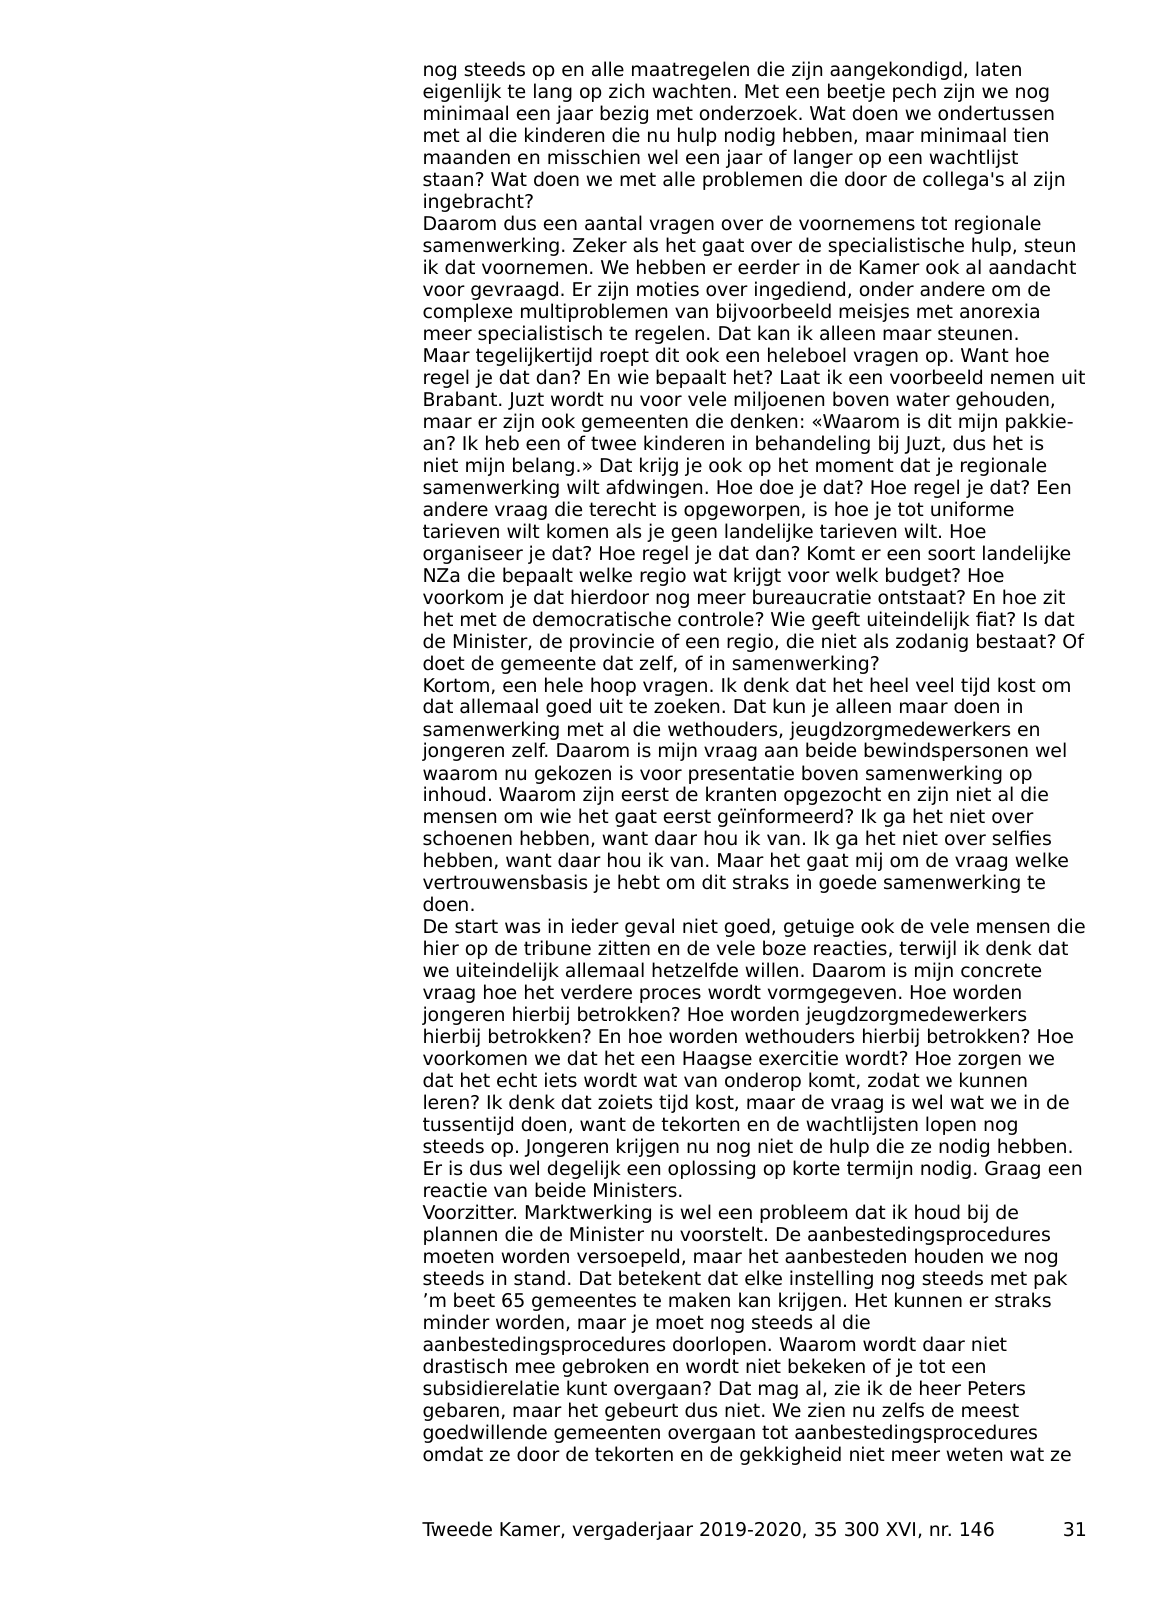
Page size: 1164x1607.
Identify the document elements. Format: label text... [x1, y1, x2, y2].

text Kortom, een hele hoop vragen. Ik denk dat het heel veel tijd kost om dat allemaal goed uit te zoeken. Dat kun je alleen maar doen in samenwerking met al die wethouders, jeugdzorgmedewerkers en jongeren zelf. Daarom is mijn vraag aan beide bewindspersonen wel waarom nu gekozen is voor presentatie boven samenwerking op inhoud. Waarom zijn eerst de kranten opgezocht en zijn niet al die mensen om wie het gaat eerst geïnformeerd? Ik ga het niet over schoenen hebben, want daar hou ik van. Ik ga het niet over selfies hebben, want daar hou ik van. Maar het gaat mij om de vraag welke vertrouwensbasis je hebt om dit straks in goede samenwerking te doen. [422, 674, 1087, 916]
text Daarom dus een aantal vragen over de voornemens tot regionale samenwerking. Zeker als het gaat over de specialistische hulp, steun ik dat voornemen. We hebben er eerder in de Kamer ook al aandacht voor gevraagd. Er zijn moties over ingediend, onder andere om de complexe multiproblemen van bijvoorbeeld meisjes met anorexia meer specialistisch te regelen. Dat kan ik alleen maar steunen. [422, 213, 1087, 345]
text Maar tegelijkertijd roept dit ook een heleboel vragen op. Want hoe regel je dat dan? En wie bepaalt het? Laat ik een voorbeeld nemen uit Brabant. Juzt wordt nu voor vele miljoenen boven water gehouden, maar er zijn ook gemeenten die denken: «Waarom is dit mijn pakkie-an? Ik heb een of twee kinderen in behandeling bij Juzt, dus het is niet mijn belang.» Dat krijg je ook op het moment dat je regionale samenwerking wilt afdwingen. Hoe doe je dat? Hoe regel je dat? Een andere vraag die terecht is opgeworpen, is hoe je tot uniforme tarieven wilt komen als je geen landelijke tarieven wilt. Hoe organiseer je dat? Hoe regel je dat dan? Komt er een soort landelijke NZa die bepaalt welke regio wat krijgt voor welk budget? Hoe voorkom je dat hierdoor nog meer bureaucratie ontstaat? En hoe zit het met de democratische controle? Wie geeft uiteindelijk fiat? Is dat de Minister, de provincie of een regio, die niet als zodanig bestaat? Of doet de gemeente dat zelf, of in samenwerking? [422, 345, 1087, 674]
text Voorzitter. Marktwerking is wel een probleem dat ik houd bij de plannen die de Minister nu voorstelt. De aanbestedingsprocedures moeten worden versoepeld, maar het aanbesteden houden we nog steeds in stand. Dat betekent dat elke instelling nog steeds met pak ’m beet 65 gemeentes te maken kan krijgen. Het kunnen er straks minder worden, maar je moet nog steeds al die aanbestedingsprocedures doorlopen. Waarom wordt daar niet drastisch mee gebroken en wordt niet bekeken of je tot een subsidierelatie kunt overgaan? Dat mag al, zie ik de heer Peters gebaren, maar het gebeurt dus niet. We zien nu zelfs de meest goedwillende gemeenten overgaan tot aanbestedingsprocedures omdat ze door de tekorten en de gekkigheid niet meer weten wat ze [422, 1202, 1087, 1466]
text nog steeds op en alle maatregelen die zijn aangekondigd, laten eigenlijk te lang op zich wachten. Met een beetje pech zijn we nog minimaal een jaar bezig met onderzoek. Wat doen we ondertussen met al die kinderen die nu hulp nodig hebben, maar minimaal tien maanden en misschien wel een jaar of langer op een wachtlijst staan? Wat doen we met alle problemen die door de collega's al zijn ingebracht? [422, 59, 1087, 213]
text De start was in ieder geval niet goed, getuige ook de vele mensen die hier op de tribune zitten en de vele boze reacties, terwijl ik denk dat we uiteindelijk allemaal hetzelfde willen. Daarom is mijn concrete vraag hoe het verdere proces wordt vormgegeven. Hoe worden jongeren hierbij betrokken? Hoe worden jeugdzorgmedewerkers hierbij betrokken? En hoe worden wethouders hierbij betrokken? Hoe voorkomen we dat het een Haagse exercitie wordt? Hoe zorgen we dat het echt iets wordt wat van onderop komt, zodat we kunnen leren? Ik denk dat zoiets tijd kost, maar de vraag is wel wat we in de tussentijd doen, want de tekorten en de wachtlijsten lopen nog steeds op. Jongeren krijgen nu nog niet de hulp die ze nodig hebben. Er is dus wel degelijk een oplossing op korte termijn nodig. Graag een reactie van beide Ministers. [422, 916, 1087, 1202]
